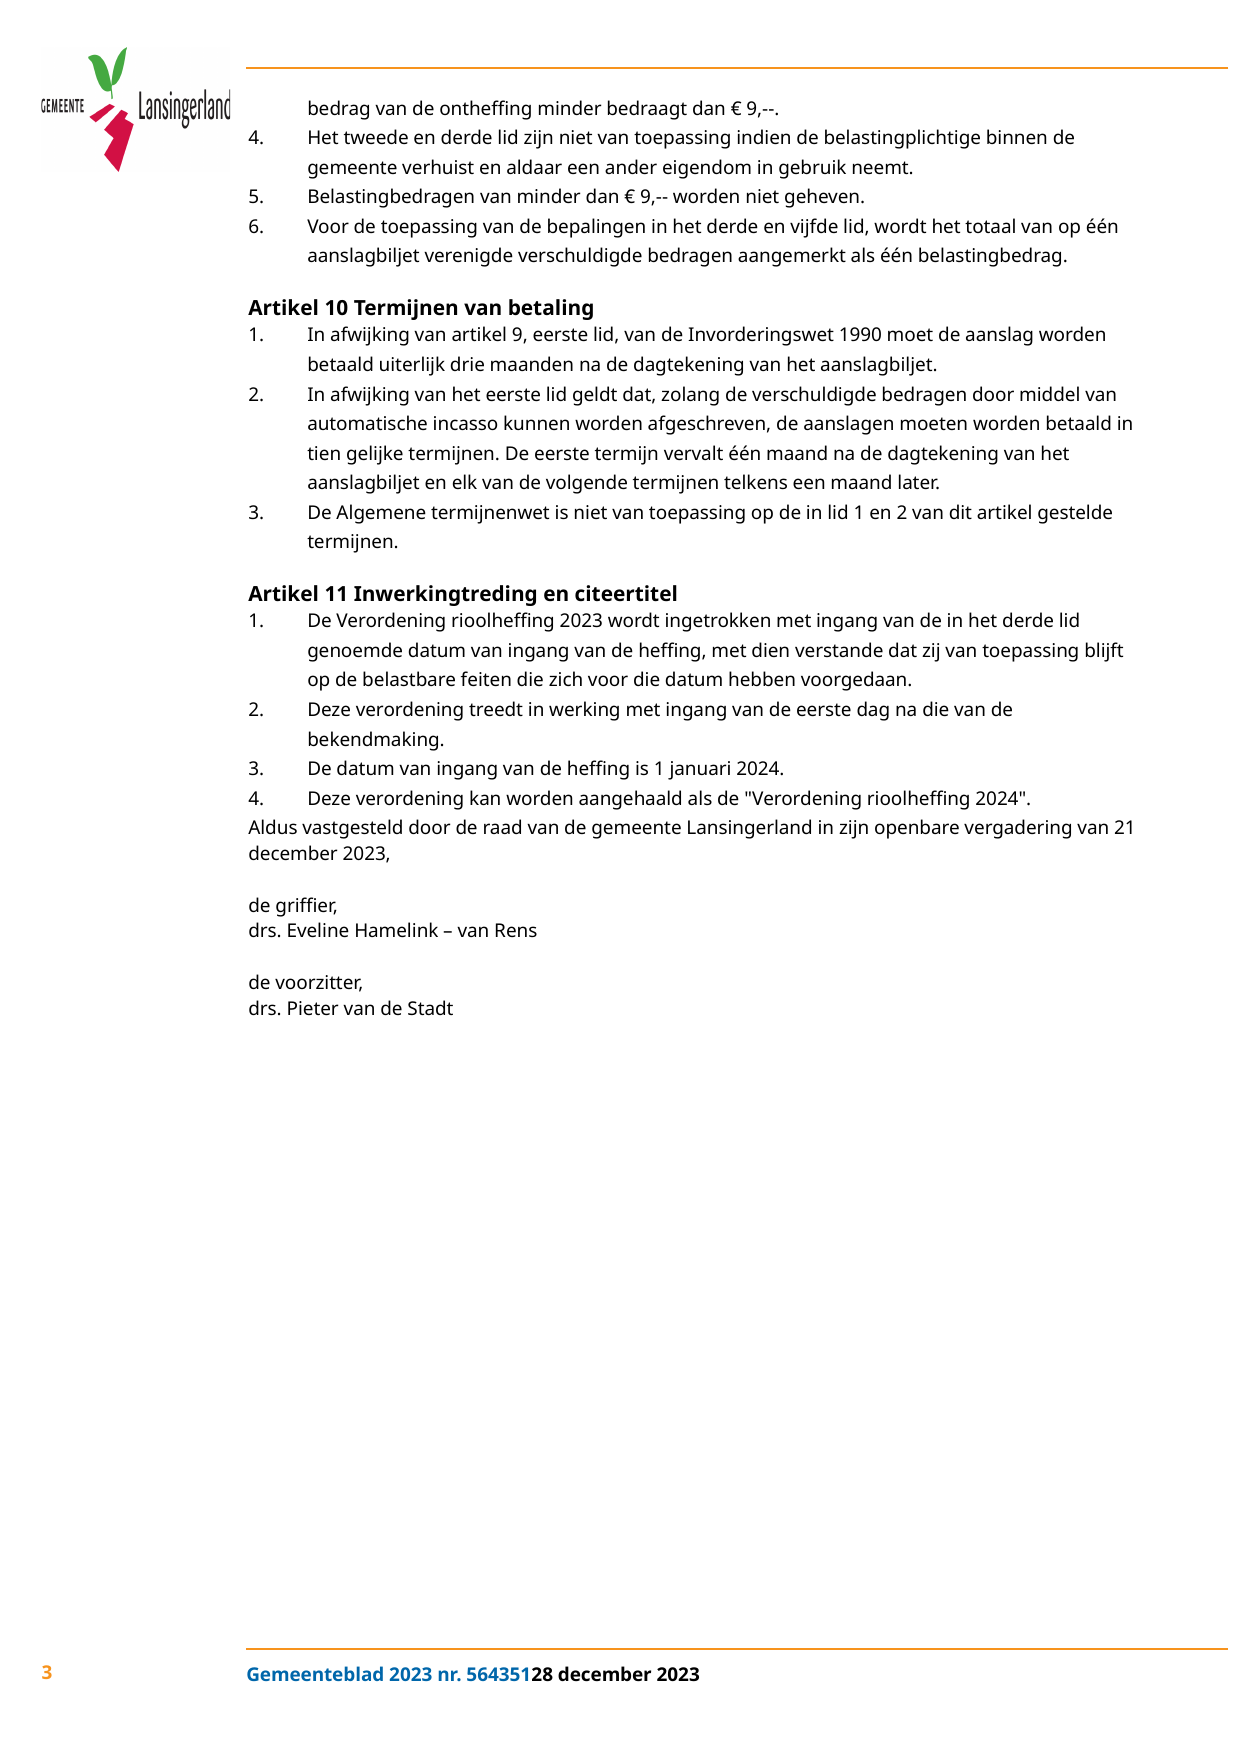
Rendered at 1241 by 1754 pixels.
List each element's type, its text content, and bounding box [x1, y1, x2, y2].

text de griffier, [248, 892, 1152, 917]
text drs. Eveline Hamelink – van Rens [248, 917, 1152, 943]
list Het tweede en derde lid zijn niet van toepassing indien de belastingplichtige binnen de gemeente verhuist en aldaar een ander eigendom in gebruik neemt. [248, 124, 1152, 180]
text Artikel 11 Inwerkingtreding en citeertitel [248, 579, 1152, 607]
list Deze verordening kan worden aangehaald als de "Verordening rioolheffing 2024". [248, 785, 1152, 811]
text Artikel 10 Termijnen van betaling [248, 293, 1152, 322]
list bedrag van de ontheffing minder bedraagt dan € 9,--. [248, 95, 1152, 121]
list De Algemene termijnenwet is niet van toepassing op de in lid 1 en 2 van dit artikel gestelde termijnen. [248, 499, 1152, 554]
text Aldus vastgesteld door de raad van de gemeente Lansingerland in zijn openbare vergadering van 21 december 2023, [248, 814, 1152, 866]
list Belastingbedragen van minder dan € 9,-- worden niet geheven. [248, 183, 1152, 209]
list Deze verordening treedt in werking met ingang van de eerste dag na die van de bekendmaking. [248, 696, 1152, 752]
list Voor de toepassing van de bepalingen in het derde en vijfde lid, wordt het totaal van op één aanslagbiljet verenigde verschuldigde bedragen aangemerkt als één belastingbedrag. [248, 213, 1152, 268]
text drs. Pieter van de Stadt [248, 995, 1152, 1020]
list In afwijking van artikel 9, eerste lid, van de Invorderingswet 1990 moet de aanslag worden betaald uiterlijk drie maanden na de dagtekening van het aanslagbiljet. [248, 322, 1152, 377]
list De Verordening rioolheffing 2023 wordt ingetrokken met ingang van de in het derde lid genoemde datum van ingang van de heffing, met dien verstande dat zij van toepassing blijft op de belastbare feiten die zich voor die datum hebben voorgedaan. [248, 607, 1152, 692]
picture [41, 47, 231, 172]
text de voorzitter, [248, 969, 1152, 995]
list In afwijking van het eerste lid geldt dat, zolang de verschuldigde bedragen door middel van automatische incasso kunnen worden afgeschreven, de aanslagen moeten worden betaald in tien gelijke termijnen. De eerste termijn vervalt één maand na de dagtekening van het aanslagbiljet en elk van de volgende termijnen telkens een maand later. [248, 381, 1152, 495]
list De datum van ingang van de heffing is 1 januari 2024. [248, 755, 1152, 781]
